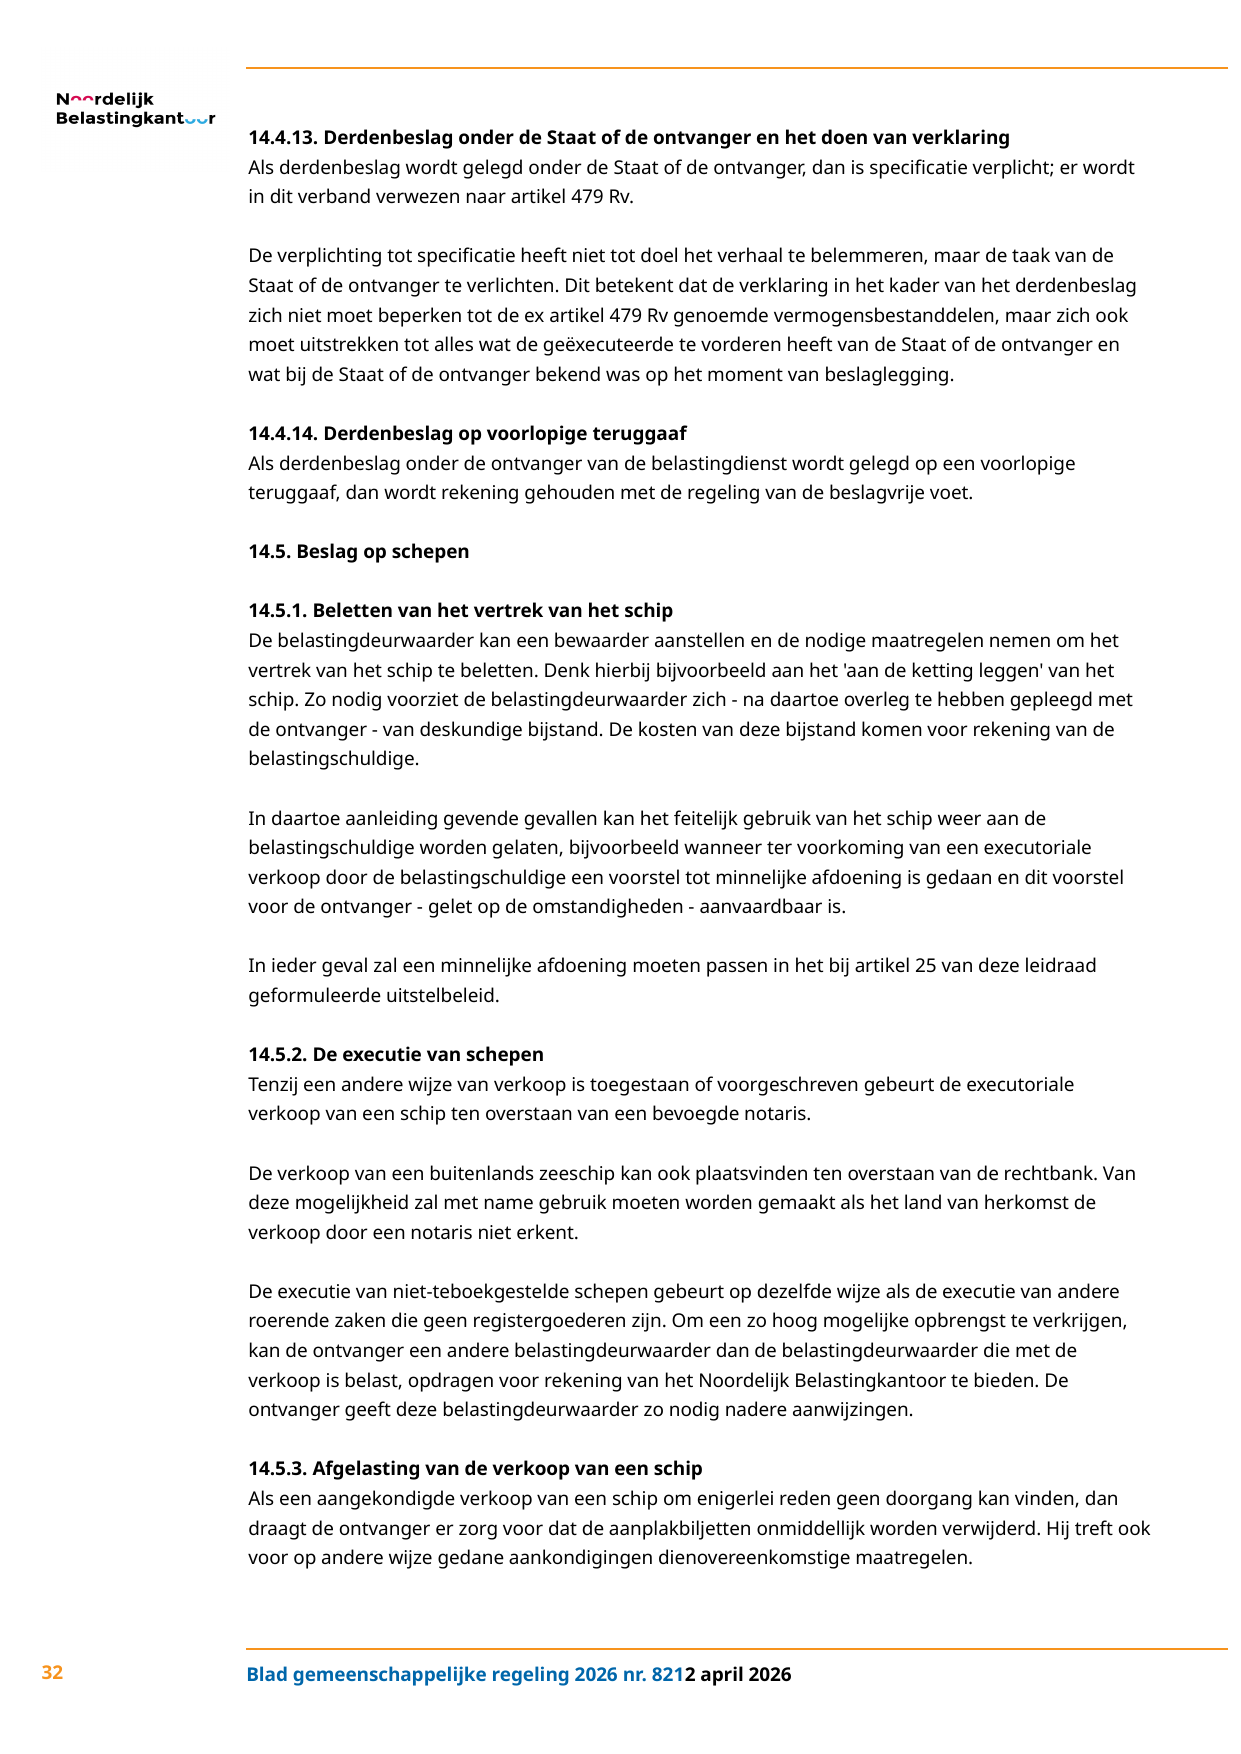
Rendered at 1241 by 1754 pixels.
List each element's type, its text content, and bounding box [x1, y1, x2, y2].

text 14.4.13. Derdenbeslag onder de Staat of de ontvanger en het doen van verklaring [248, 124, 1152, 150]
text 14.5.3. Afgelasting van de verkoop van een schip [248, 1456, 1152, 1481]
text De belastingdeurwaarder kan een bewaarder aanstellen en de nodige maatregelen nemen om het vertrek van het schip te beletten. Denk hierbij bijvoorbeeld aan het 'aan de ketting leggen' van het schip. Zo nodig voorziet de belastingdeurwaarder zich - na daartoe overleg te hebben gepleegd met de ontvanger - van deskundige bijstand. De kosten van deze bijstand komen voor rekening van de belastingschuldige. [248, 627, 1152, 771]
text 14.5. Beslag op schepen [248, 538, 1152, 564]
text Als derdenbeslag wordt gelegd onder de Staat of de ontvanger, dan is specificatie verplicht; er wordt in dit verband verwezen naar artikel 479 Rv. [248, 154, 1152, 209]
picture [41, 47, 231, 172]
text Tenzij een andere wijze van verkoop is toegestaan of voorgeschreven gebeurt de executoriale verkoop van een schip ten overstaan van een bevoegde notaris. [248, 1071, 1152, 1126]
text Als derdenbeslag onder de ontvanger van de belastingdienst wordt gelegd op een voorlopige teruggaaf, dan wordt rekening gehouden met de regeling van de beslagvrije voet. [248, 450, 1152, 505]
text De verplichting tot specificatie heeft niet tot doel het verhaal te belemmeren, maar de taak van de Staat of de ontvanger te verlichten. Dit betekent dat de verklaring in het kader van het derdenbeslag zich niet moet beperken tot de ex artikel 479 Rv genoemde vermogensbestanddelen, maar zich ook moet uitstrekken tot alles wat de geëxecuteerde te vorderen heeft van de Staat of de ontvanger en wat bij de Staat of de ontvanger bekend was op het moment van beslaglegging. [248, 243, 1152, 387]
text 14.4.14. Derdenbeslag op voorlopige teruggaaf [248, 420, 1152, 446]
text De executie van niet-teboekgestelde schepen gebeurt op dezelfde wijze als de executie van andere roerende zaken die geen registergoederen zijn. Om een zo hoog mogelijke opbrengst te verkrijgen, kan de ontvanger een andere belastingdeurwaarder dan de belastingdeurwaarder die met de verkoop is belast, opdragen voor rekening van het Noordelijk Belastingkantoor te bieden. De ontvanger geeft deze belastingdeurwaarder zo nodig nadere aanwijzingen. [248, 1278, 1152, 1422]
text In daartoe aanleiding gevende gevallen kan het feitelijk gebruik van het schip weer aan de belastingschuldige worden gelaten, bijvoorbeeld wanneer ter voorkoming van een executoriale verkoop door de belastingschuldige een voorstel tot minnelijke afdoening is gedaan en dit voorstel voor de ontvanger - gelet op de omstandigheden - aanvaardbaar is. [248, 805, 1152, 919]
text In ieder geval zal een minnelijke afdoening moeten passen in het bij artikel 25 van deze leidraad geformuleerde uitstelbeleid. [248, 953, 1152, 1008]
text Als een aangekondigde verkoop van een schip om enigerlei reden geen doorgang kan vinden, dan draagt de ontvanger er zorg voor dat de aanplakbiljetten onmiddellijk worden verwijderd. Hij treft ook voor op andere wijze gedane aankondigingen dienovereenkomstige maatregelen. [248, 1485, 1152, 1570]
text De verkoop van een buitenlands zeeschip kan ook plaatsvinden ten overstaan van de rechtbank. Van deze mogelijkheid zal met name gebruik moeten worden gemaakt als het land van herkomst de verkoop door een notaris niet erkent. [248, 1160, 1152, 1245]
text 14.5.2. De executie van schepen [248, 1041, 1152, 1067]
text 14.5.1. Beletten van het vertrek van het schip [248, 598, 1152, 623]
